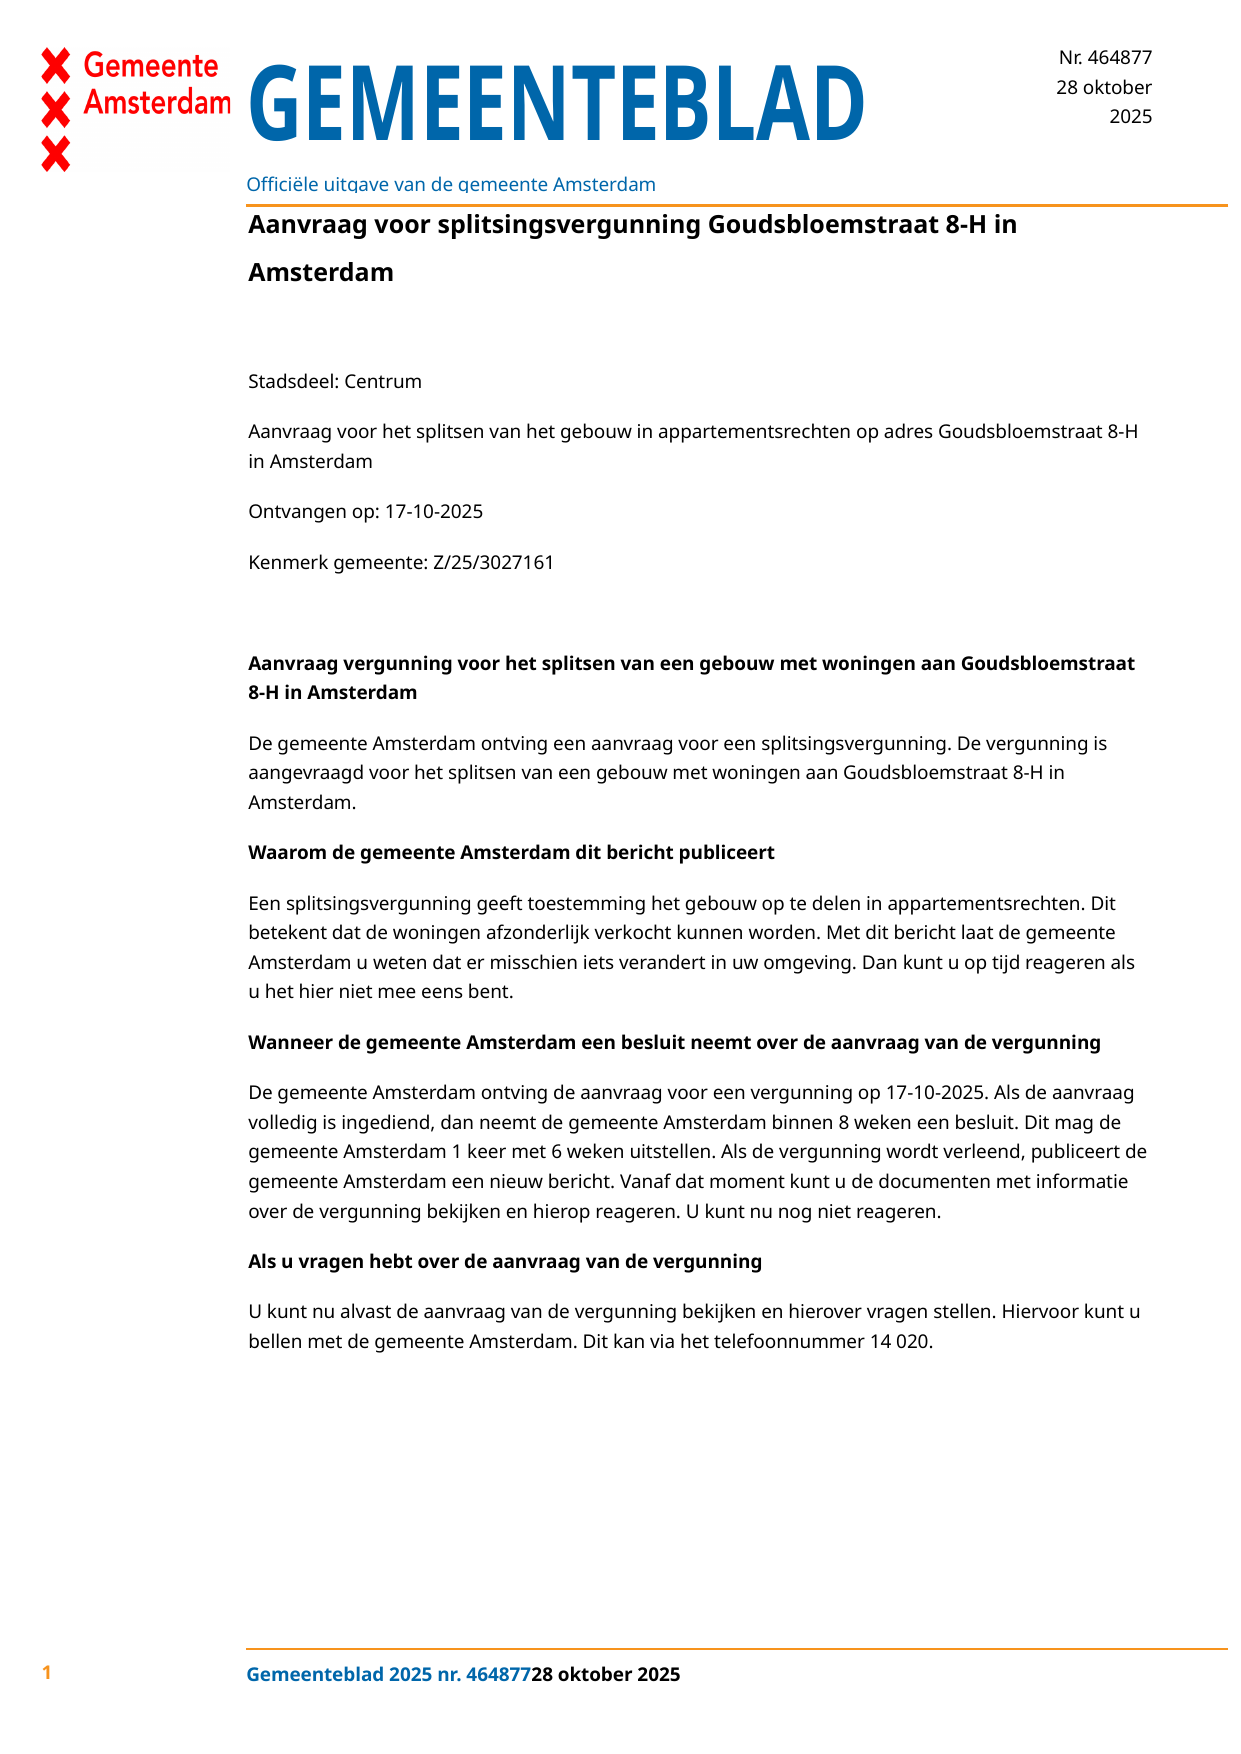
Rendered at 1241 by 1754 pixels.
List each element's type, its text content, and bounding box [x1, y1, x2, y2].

text Waarom de gemeente Amsterdam dit bericht publiceert [248, 839, 1152, 865]
text Aanvraag voor het splitsen van het gebouw in appartementsrechten op adres Goudsbloemstraat 8-H in Amsterdam [248, 419, 1152, 474]
text De gemeente Amsterdam ontving de aanvraag voor een vergunning op 17-10-2025. Als de aanvraag volledig is ingediend, dan neemt de gemeente Amsterdam binnen 8 weken een besluit. Dit mag de gemeente Amsterdam 1 keer met 6 weken uitstellen. Als de vergunning wordt verleend, publiceert de gemeente Amsterdam een nieuw bericht. Vanaf dat moment kunt u de documenten met informatie over de vergunning bekijken en hierop reageren. U kunt nu nog niet reageren. [248, 1079, 1152, 1224]
text Stadsdeel: Centrum [248, 368, 1152, 394]
text Als u vragen hebt over de aanvraag van de vergunning [248, 1248, 1152, 1274]
text Wanneer de gemeente Amsterdam een besluit neemt over de aanvraag van de vergunning [248, 1029, 1152, 1055]
text Ontvangen op: 17-10-2025 [248, 499, 1152, 524]
text Aanvraag voor splitsingsvergunning Goudsbloemstraat 8-H in Amsterdam [248, 207, 1152, 288]
text De gemeente Amsterdam ontving een aanvraag voor een splitsingsvergunning. De vergunning is aangevraagd voor het splitsen van een gebouw met woningen aan Goudsbloemstraat 8-H in Amsterdam. [248, 730, 1152, 815]
text Aanvraag vergunning voor het splitsen van een gebouw met woningen aan Goudsbloemstraat 8-H in Amsterdam [248, 650, 1152, 705]
picture [41, 47, 231, 172]
text Kenmerk gemeente: Z/25/3027161 [248, 549, 1152, 575]
text U kunt nu alvast de aanvraag van de vergunning bekijken en hierover vragen stellen. Hiervoor kunt u bellen met de gemeente Amsterdam. Dit kan via het telefoonnummer 14 020. [248, 1299, 1152, 1354]
text Een splitsingsvergunning geeft toestemming het gebouw op te delen in appartementsrechten. Dit betekent dat de woningen afzonderlijk verkocht kunnen worden. Met dit bericht laat de gemeente Amsterdam u weten dat er misschien iets verandert in uw omgeving. Dan kunt u op tijd reageren als u het hier niet mee eens bent. [248, 890, 1152, 1004]
